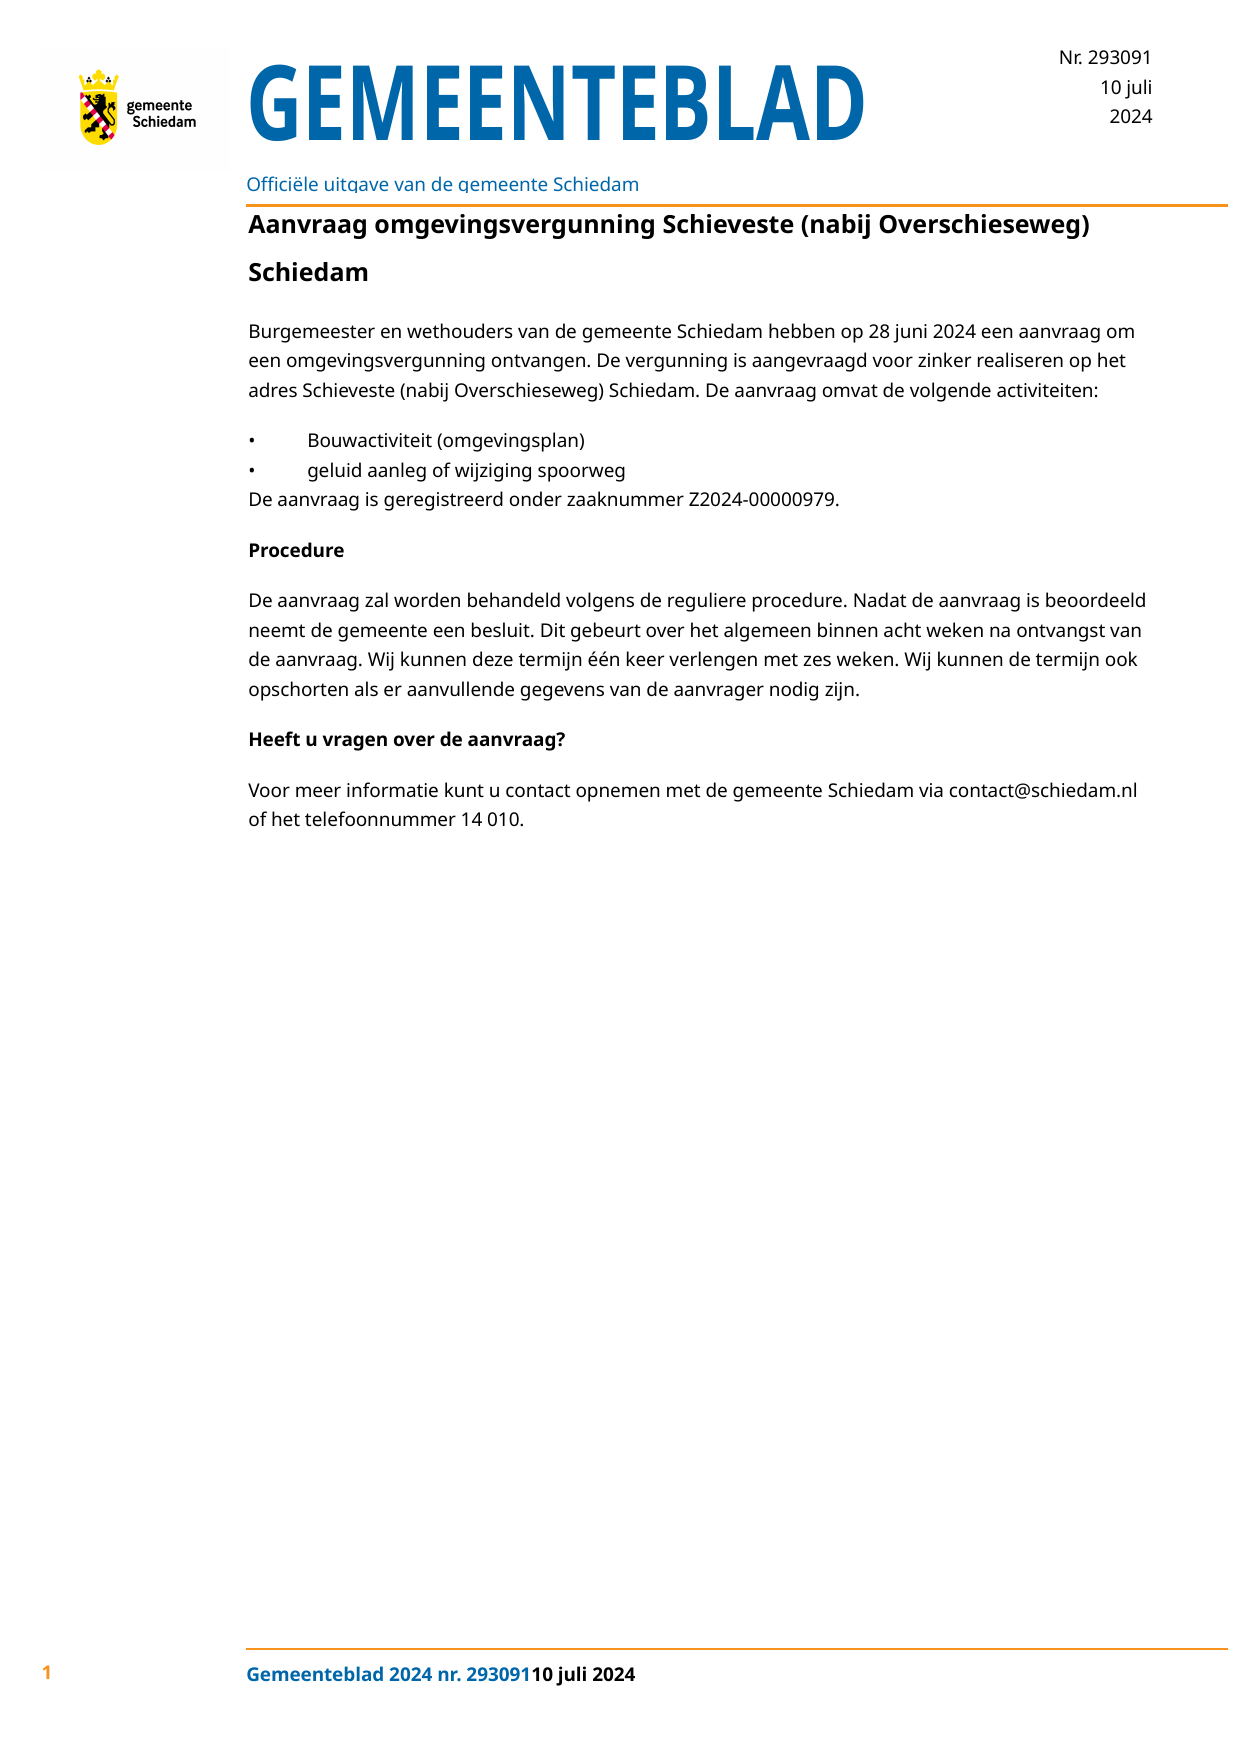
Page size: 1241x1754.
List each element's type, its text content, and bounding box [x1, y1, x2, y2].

list Bouwactiviteit (omgevingsplan) [248, 427, 1152, 453]
text De aanvraag zal worden behandeld volgens de reguliere procedure. Nadat de aanvraag is beoordeeld neemt de gemeente een besluit. Dit gebeurt over het algemeen binnen acht weken na ontvangst van de aanvraag. Wij kunnen deze termijn één keer verlengen met zes weken. Wij kunnen de termijn ook opschorten als er aanvullende gegevens van de aanvrager nodig zijn. [248, 587, 1152, 702]
text Procedure [248, 537, 1152, 563]
text Voor meer informatie kunt u contact opnemen met de gemeente Schiedam via contact@schiedam.nl of het telefoonnummer 14 010. [248, 777, 1152, 832]
text Heeft u vragen over de aanvraag? [248, 727, 1152, 752]
picture [41, 47, 231, 172]
text Burgemeester en wethouders van de gemeente Schiedam hebben op 28 juni 2024 een aanvraag om een omgevingsvergunning ontvangen. De vergunning is aangevraagd voor zinker realiseren op het adres Schieveste (nabij Overschieseweg) Schiedam. De aanvraag omvat de volgende activiteiten: [248, 318, 1152, 403]
text Aanvraag omgevingsvergunning Schieveste (nabij Overschieseweg) Schiedam [248, 207, 1152, 288]
text De aanvraag is geregistreerd onder zaaknummer Z2024-00000979. [248, 487, 1152, 512]
list geluid aanleg of wijziging spoorweg [248, 457, 1152, 483]
